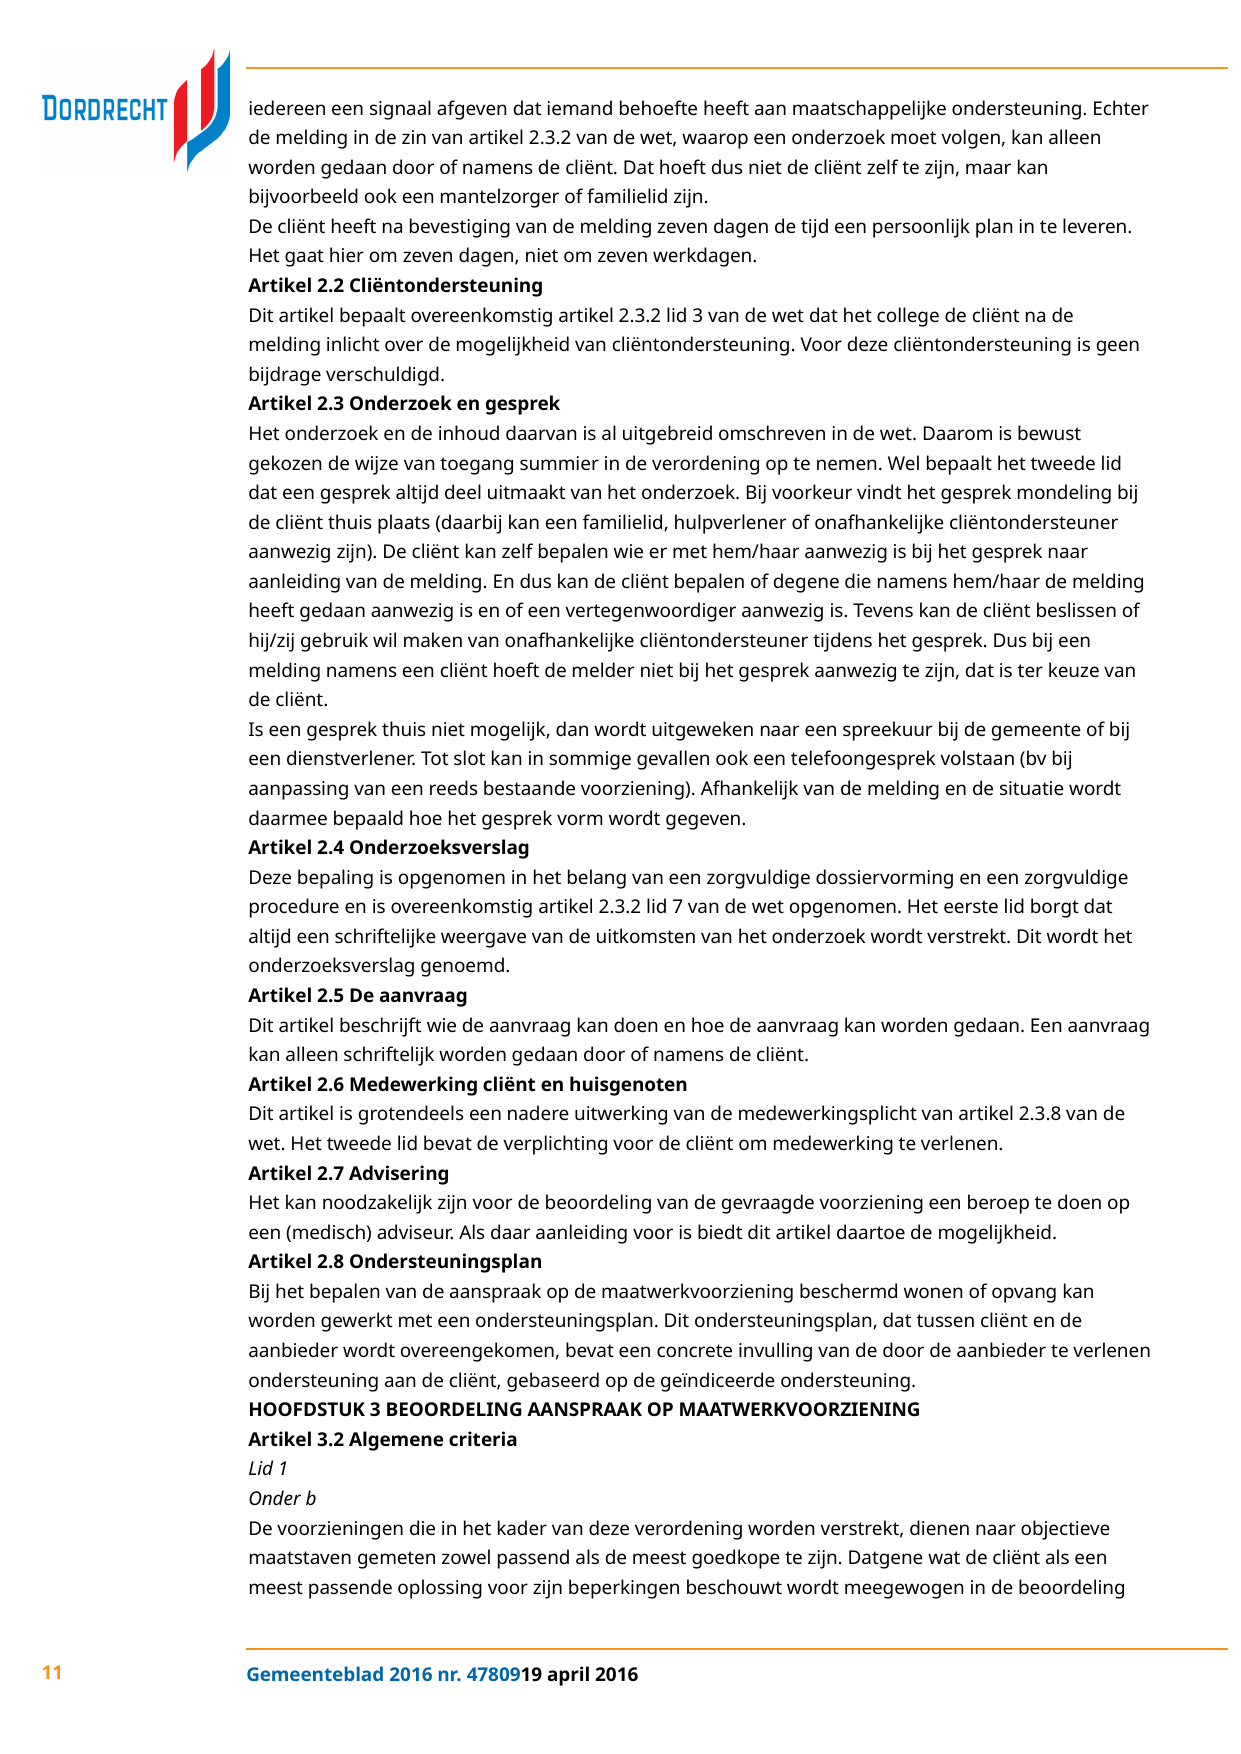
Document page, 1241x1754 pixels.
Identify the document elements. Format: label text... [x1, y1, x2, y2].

text Deze bepaling is opgenomen in het belang van een zorgvuldige dossiervorming en een zorgvuldige procedure en is overeenkomstig artikel 2.3.2 lid 7 van de wet opgenomen. Het eerste lid borgt dat altijd een schriftelijke weergave van de uitkomsten van het onderzoek wordt verstrekt. Dit wordt het onderzoeksverslag genoemd. [248, 864, 1152, 978]
text Artikel 2.5 De aanvraag [248, 982, 1152, 1008]
text iedereen een signaal afgeven dat iemand behoefte heeft aan maatschappelijke ondersteuning. Echter de melding in de zin van artikel 2.3.2 van de wet, waarop een onderzoek moet volgen, kan alleen worden gedaan door of namens de cliënt. Dat hoeft dus niet de cliënt zelf te zijn, maar kan bijvoorbeeld ook een mantelzorger of familielid zijn. [248, 95, 1152, 209]
text De cliënt heeft na bevestiging van de melding zeven dagen de tijd een persoonlijk plan in te leveren. Het gaat hier om zeven dagen, niet om zeven werkdagen. [248, 213, 1152, 268]
text Artikel 2.2 Cliëntondersteuning [248, 272, 1152, 298]
text Het kan noodzakelijk zijn voor de beoordeling van de gevraagde voorziening een beroep te doen op een (medisch) adviseur. Als daar aanleiding voor is biedt dit artikel daartoe de mogelijkheid. [248, 1189, 1152, 1245]
text Onder b [248, 1485, 1152, 1511]
picture [41, 47, 231, 172]
text Dit artikel is grotendeels een nadere uitwerking van de medewerkingsplicht van artikel 2.3.8 van de wet. Het tweede lid bevat de verplichting voor de cliënt om medewerking te verlenen. [248, 1101, 1152, 1156]
text Lid 1 [248, 1456, 1152, 1481]
text Artikel 3.2 Algemene criteria [248, 1426, 1152, 1452]
text De voorzieningen die in het kader van deze verordening worden verstrekt, dienen naar objectieve maatstaven gemeten zowel passend als de meest goedkope te zijn. Datgene wat de cliënt als een meest passende oplossing voor zijn beperkingen beschouwt wordt meegewogen in de beoordeling [248, 1515, 1152, 1600]
text HOOFDSTUK 3 BEOORDELING AANSPRAAK OP MAATWERKVOORZIENING [248, 1396, 1152, 1422]
text Is een gesprek thuis niet mogelijk, dan wordt uitgeweken naar een spreekuur bij de gemeente of bij een dienstverlener. Tot slot kan in sommige gevallen ook een telefoongesprek volstaan (bv bij aanpassing van een reeds bestaande voorziening). Afhankelijk van de melding en de situatie wordt daarmee bepaald hoe het gesprek vorm wordt gegeven. [248, 716, 1152, 831]
text Bij het bepalen van de aanspraak op de maatwerkvoorziening beschermd wonen of opvang kan worden gewerkt met een ondersteuningsplan. Dit ondersteuningsplan, dat tussen cliënt en de aanbieder wordt overeengekomen, bevat een concrete invulling van de door de aanbieder te verlenen ondersteuning aan de cliënt, gebaseerd op de geïndiceerde ondersteuning. [248, 1278, 1152, 1393]
text Artikel 2.7 Advisering [248, 1160, 1152, 1186]
text Het onderzoek en de inhoud daarvan is al uitgebreid omschreven in de wet. Daarom is bewust gekozen de wijze van toegang summier in de verordening op te nemen. Wel bepaalt het tweede lid dat een gesprek altijd deel uitmaakt van het onderzoek. Bij voorkeur vindt het gesprek mondeling bij de cliënt thuis plaats (daarbij kan een familielid, hulpverlener of onafhankelijke cliëntondersteuner aanwezig zijn). De cliënt kan zelf bepalen wie er met hem/haar aanwezig is bij het gesprek naar aanleiding van de melding. En dus kan de cliënt bepalen of degene die namens hem/haar de melding heeft gedaan aanwezig is en of een vertegenwoordiger aanwezig is. Tevens kan de cliënt beslissen of hij/zij gebruik wil maken van onafhankelijke cliëntondersteuner tijdens het gesprek. Dus bij een melding namens een cliënt hoeft de melder niet bij het gesprek aanwezig te zijn, dat is ter keuze van de cliënt. [248, 420, 1152, 712]
text Artikel 2.4 Onderzoeksverslag [248, 834, 1152, 860]
text Dit artikel bepaalt overeenkomstig artikel 2.3.2 lid 3 van de wet dat het college de cliënt na de melding inlicht over de mogelijkheid van cliëntondersteuning. Voor deze cliëntondersteuning is geen bijdrage verschuldigd. [248, 302, 1152, 387]
text Artikel 2.3 Onderzoek en gesprek [248, 391, 1152, 416]
text Artikel 2.6 Medewerking cliënt en huisgenoten [248, 1071, 1152, 1097]
text Dit artikel beschrijft wie de aanvraag kan doen en hoe de aanvraag kan worden gedaan. Een aanvraag kan alleen schriftelijk worden gedaan door of namens de cliënt. [248, 1012, 1152, 1067]
text Artikel 2.8 Ondersteuningsplan [248, 1248, 1152, 1274]
